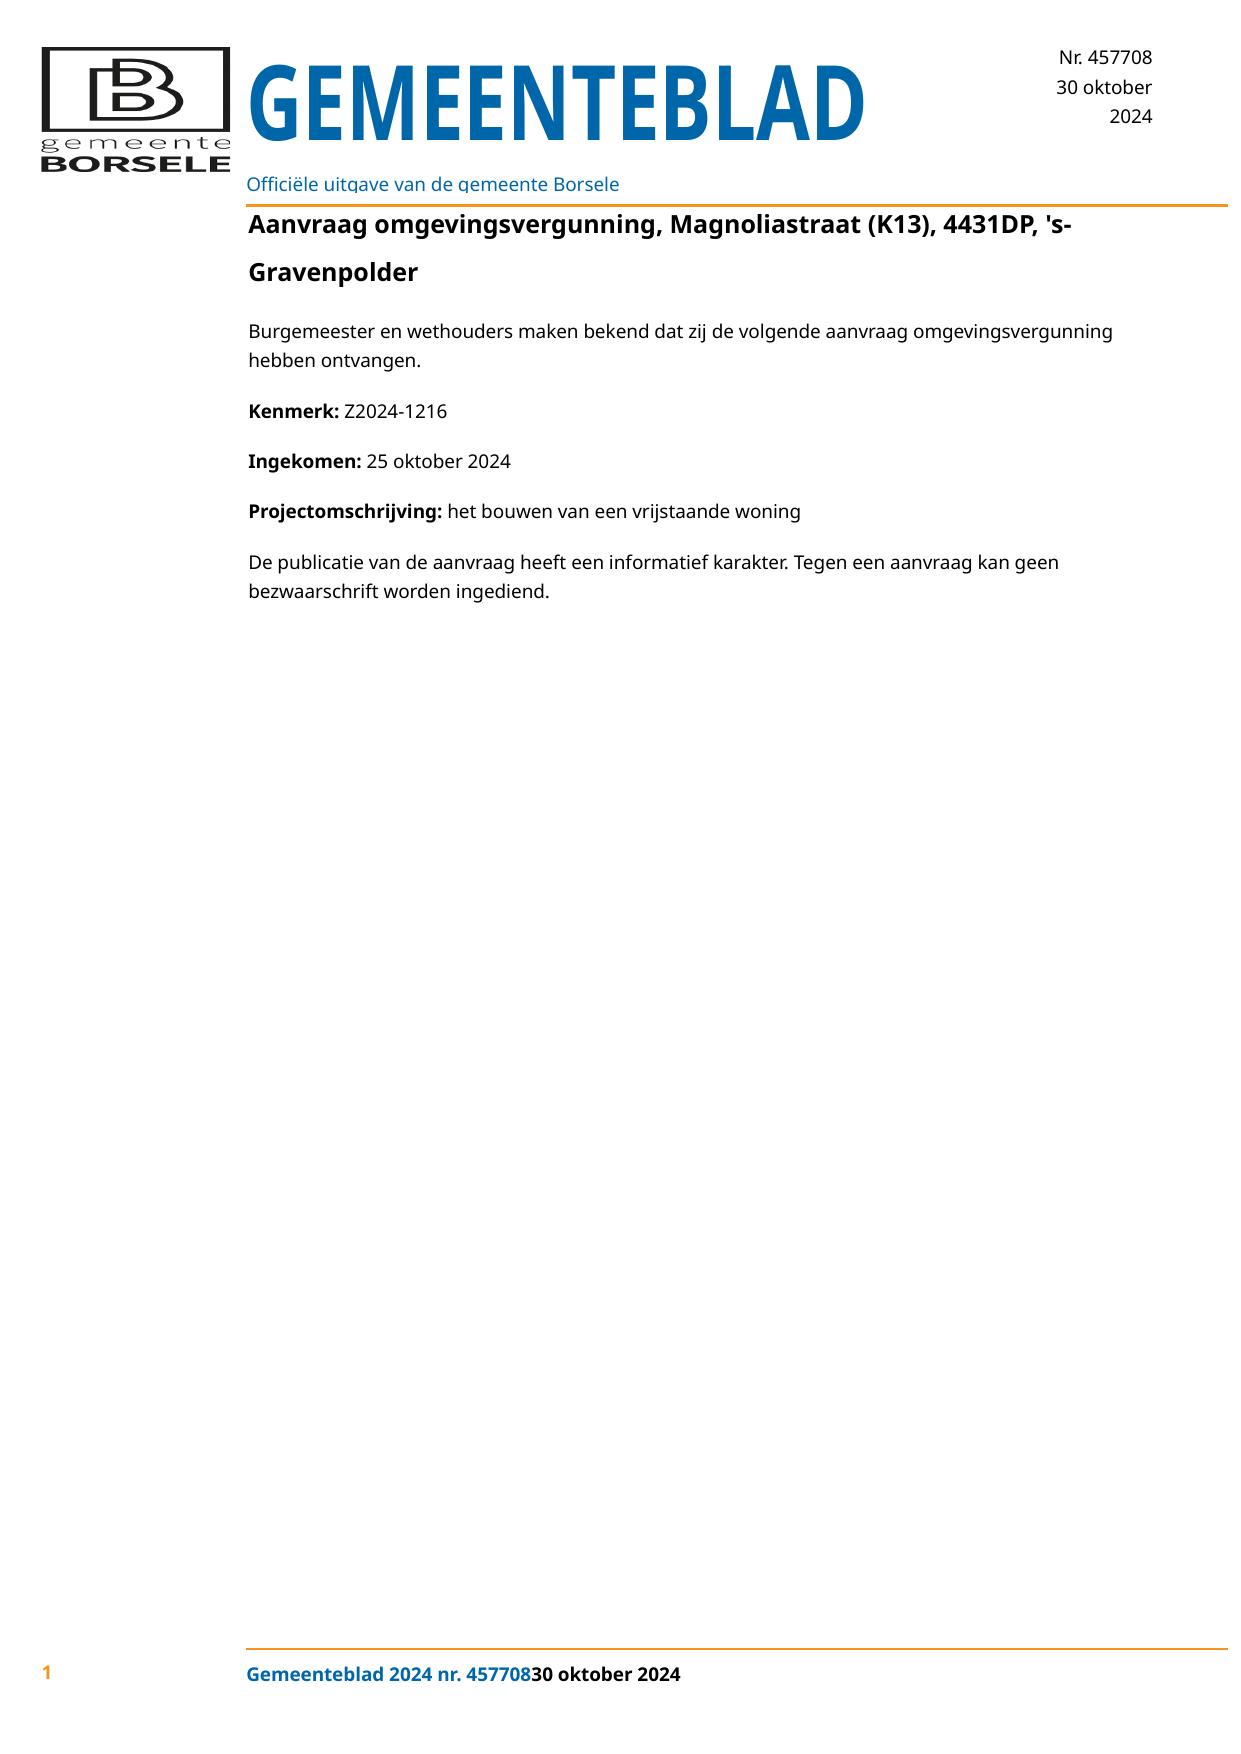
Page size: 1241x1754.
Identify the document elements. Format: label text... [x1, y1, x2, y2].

picture [41, 47, 231, 172]
text De publicatie van de aanvraag heeft een informatief karakter. Tegen een aanvraag kan geen bezwaarschrift worden ingediend. [248, 549, 1152, 604]
text Projectomschrijving: het bouwen van een vrijstaande woning [248, 499, 1152, 524]
text Aanvraag omgevingsvergunning, Magnoliastraat (K13), 4431DP, 's-Gravenpolder [248, 207, 1152, 288]
text Ingekomen: 25 oktober 2024 [248, 448, 1152, 474]
text Kenmerk: Z2024-1216 [248, 398, 1152, 424]
text Burgemeester en wethouders maken bekend dat zij de volgende aanvraag omgevingsvergunning hebben ontvangen. [248, 318, 1152, 373]
